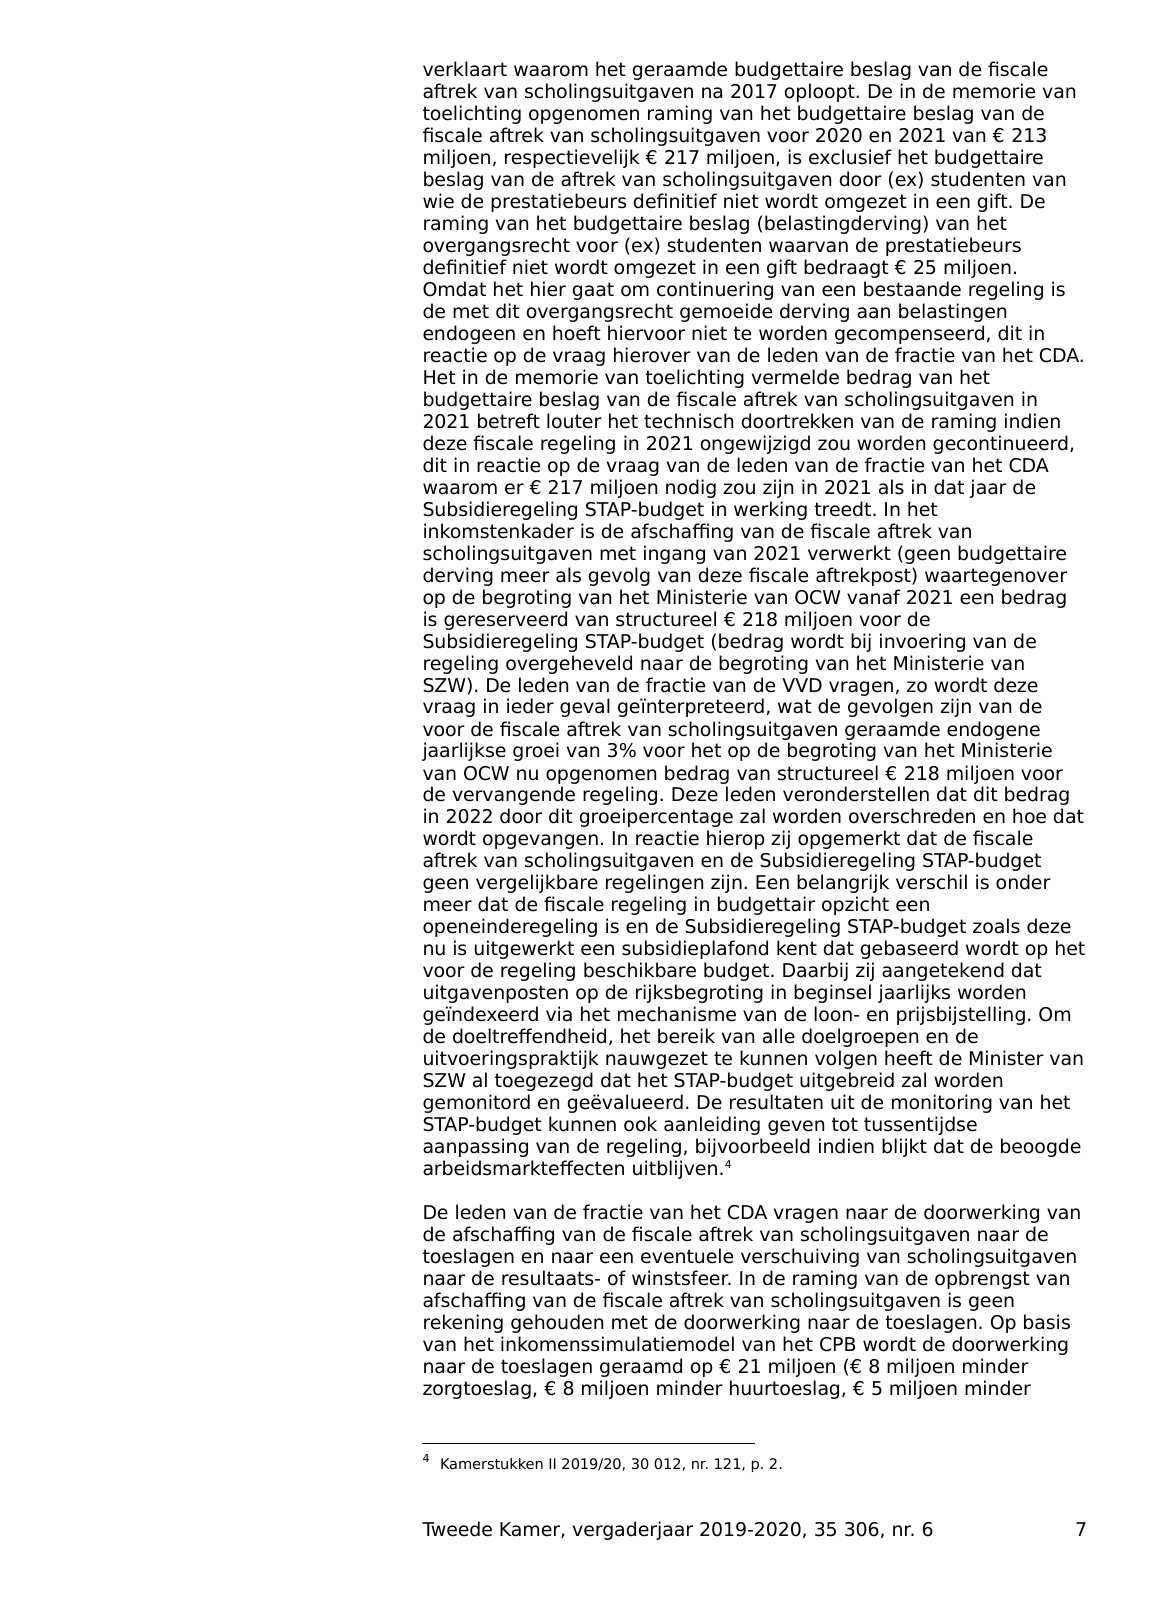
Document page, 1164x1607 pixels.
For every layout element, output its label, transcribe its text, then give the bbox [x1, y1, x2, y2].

text De leden van de fractie van het CDA vragen naar de doorwerking van de afschaffing van de fiscale aftrek van scholingsuitgaven naar de toeslagen en naar een eventuele verschuiving van scholingsuitgaven naar de resultaats- of winstsfeer. In de raming van de opbrengst van afschaffing van de fiscale aftrek van scholingsuitgaven is geen rekening gehouden met de doorwerking naar de toeslagen. Op basis van het inkomenssimulatiemodel van het CPB wordt de doorwerking naar de toeslagen geraamd op € 21 miljoen (€ 8 miljoen minder zorgtoeslag, € 8 miljoen minder huurtoeslag, € 5 miljoen minder [422, 1202, 1087, 1400]
text verklaart waarom het geraamde budgettaire beslag van de fiscale aftrek van scholingsuitgaven na 2017 oploopt. De in de memorie van toelichting opgenomen raming van het budgettaire beslag van de fiscale aftrek van scholingsuitgaven voor 2020 en 2021 van € 213 miljoen, respectievelijk € 217 miljoen, is exclusief het budgettaire beslag van de aftrek van scholingsuitgaven door (ex) studenten van wie de prestatiebeurs definitief niet wordt omgezet in een gift. De raming van het budgettaire beslag (belastingderving) van het overgangsrecht voor (ex) studenten waarvan de prestatiebeurs definitief niet wordt omgezet in een gift bedraagt € 25 miljoen. Omdat het hier gaat om continuering van een bestaande regeling is de met dit overgangsrecht gemoeide derving aan belastingen endogeen en hoeft hiervoor niet te worden gecompenseerd, dit in reactie op de vraag hierover van de leden van de fractie van het CDA. Het in de memorie van toelichting vermelde bedrag van het budgettaire beslag van de fiscale aftrek van scholingsuitgaven in 2021 betreft louter het technisch doortrekken van de raming indien deze fiscale regeling in 2021 ongewijzigd zou worden gecontinueerd, dit in reactie op de vraag van de leden van de fractie van het CDA waarom er € 217 miljoen nodig zou zijn in 2021 als in dat jaar de Subsidieregeling STAP-budget in werking treedt. In het inkomstenkader is de afschaffing van de fiscale aftrek van scholingsuitgaven met ingang van 2021 verwerkt (geen budgettaire derving meer als gevolg van deze fiscale aftrekpost) waartegenover op de begroting van het Ministerie van OCW vanaf 2021 een bedrag is gereserveerd van structureel € 218 miljoen voor de Subsidieregeling STAP-budget (bedrag wordt bij invoering van de regeling overgeheveld naar de begroting van het Ministerie van SZW). De leden van de fractie van de VVD vragen, zo wordt deze vraag in ieder geval geïnterpreteerd, wat de gevolgen zijn van de voor de fiscale aftrek van scholingsuitgaven geraamde endogene jaarlijkse groei van 3% voor het op de begroting van het Ministerie van OCW nu opgenomen bedrag van structureel € 218 miljoen voor de vervangende regeling. Deze leden veronderstellen dat dit bedrag in 2022 door dit groeipercentage zal worden overschreden en hoe dat wordt opgevangen. In reactie hierop zij opgemerkt dat de fiscale aftrek van scholingsuitgaven en de Subsidieregeling STAP-budget geen vergelijkbare regelingen zijn. Een belangrijk verschil is onder meer dat de fiscale regeling in budgettair opzicht een openeinderegeling is en de Subsidieregeling STAP-budget zoals deze nu is uitgewerkt een subsidieplafond kent dat gebaseerd wordt op het voor de regeling beschikbare budget. Daarbij zij aangetekend dat uitgavenposten op de rijksbegroting in beginsel jaarlijks worden geïndexeerd via het mechanisme van de loon- en prijsbijstelling. Om de doeltreffendheid, het bereik van alle doelgroepen en de uitvoeringspraktijk nauwgezet te kunnen volgen heeft de Minister van SZW al toegezegd dat het STAP-budget uitgebreid zal worden gemonitord en geëvalueerd. De resultaten uit de monitoring van het STAP-budget kunnen ook aanleiding geven tot tussentijdse aanpassing van de regeling, bijvoorbeeld indien blijkt dat de beoogde arbeidsmarkteffecten uitblijven. [422, 59, 1087, 1180]
text Kamerstukken II 2019/20, 30 012, nr. 121, p. 2. [422, 1452, 1087, 1474]
